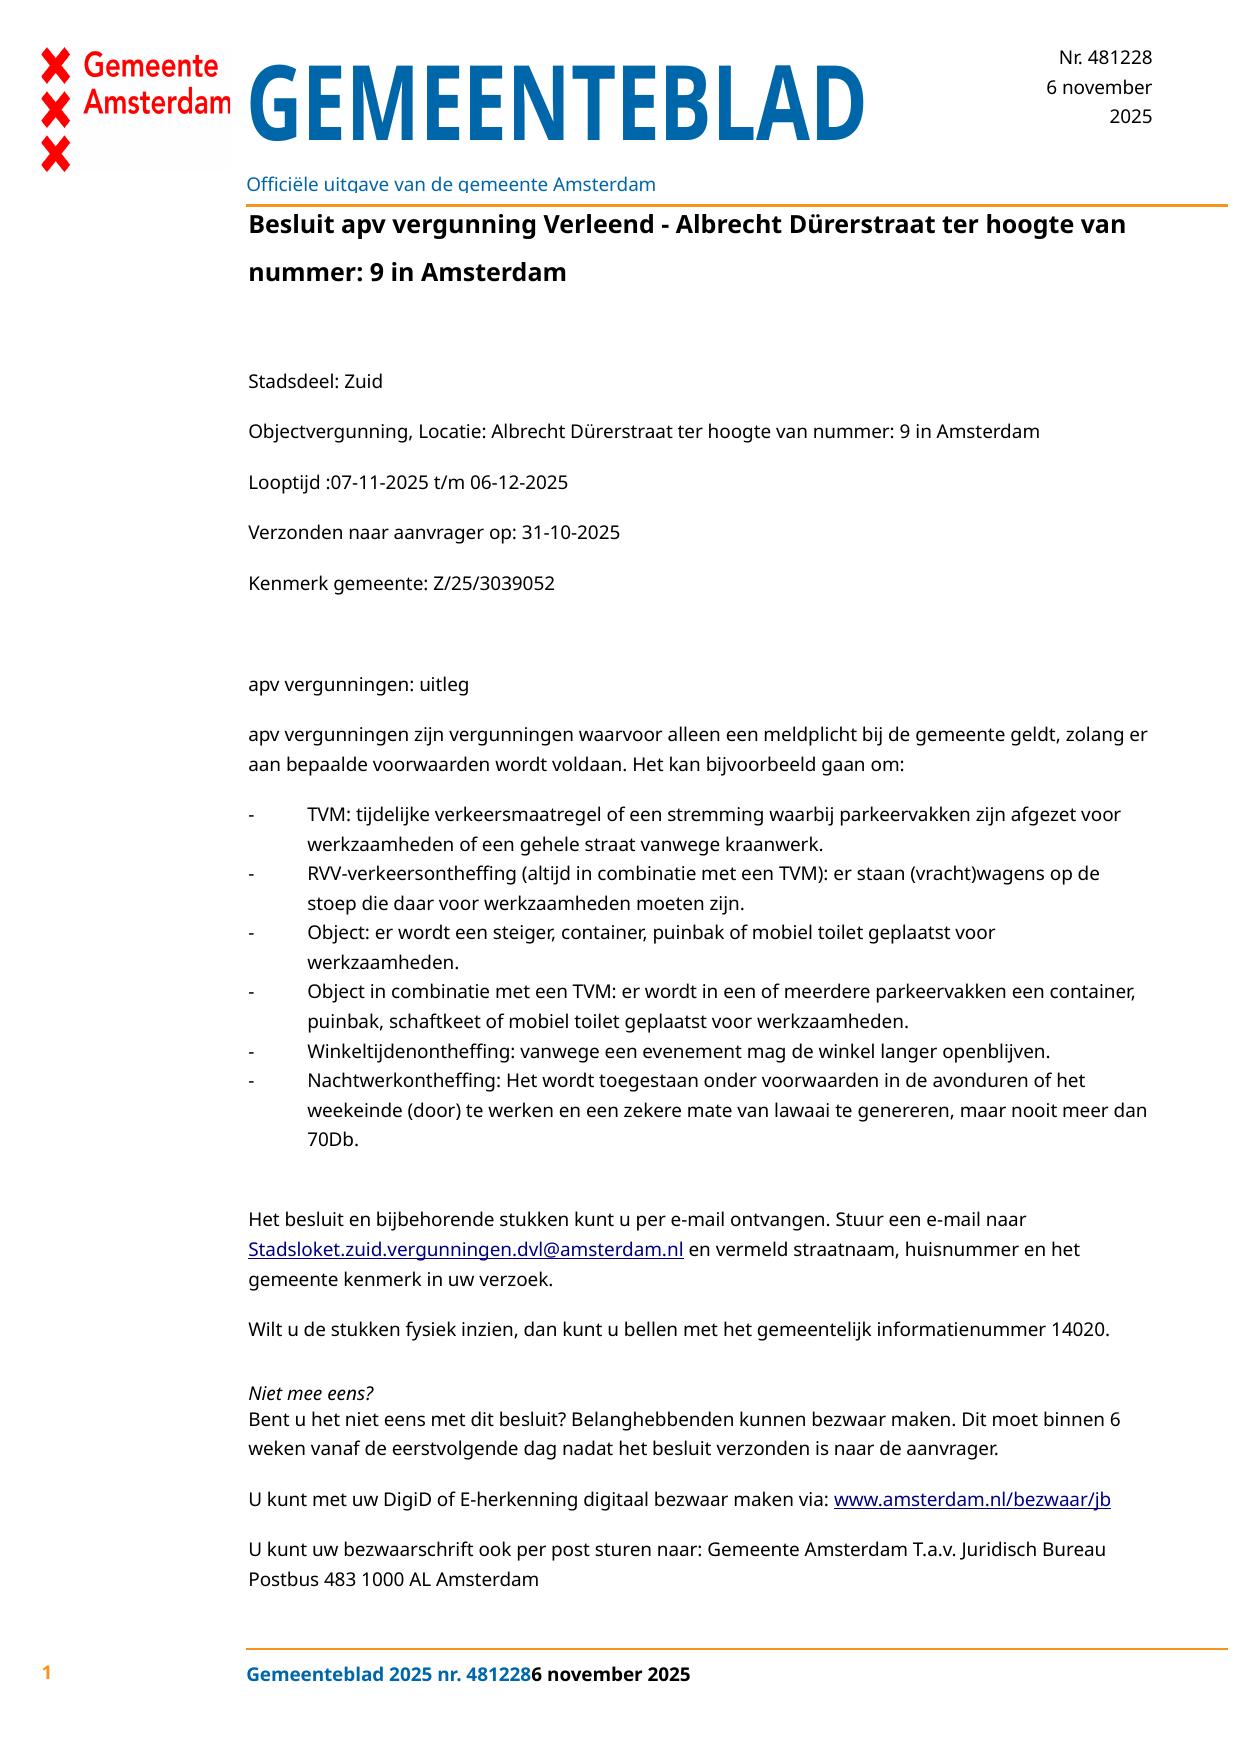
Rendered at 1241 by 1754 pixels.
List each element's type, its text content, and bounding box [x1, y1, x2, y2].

text Wilt u de stukken fysiek inzien, dan kunt u bellen met het gemeentelijk informatienummer 14020. [248, 1316, 1152, 1342]
list RVV-verkeersontheffing (altijd in combinatie met een TVM): er staan (vracht)wagens op de stoep die daar voor werkzaamheden moeten zijn. [248, 860, 1152, 916]
text Niet mee eens? [248, 1380, 1152, 1406]
text Bent u het niet eens met dit besluit? Belanghebbenden kunnen bezwaar maken. Dit moet binnen 6 weken vanaf de eerstvolgende dag nadat het besluit verzonden is naar de aanvrager. [248, 1406, 1152, 1461]
text Looptijd :07-11-2025 t/m 06-12-2025 [248, 469, 1152, 495]
text apv vergunningen zijn vergunningen waarvoor alleen een meldplicht bij de gemeente geldt, zolang er aan bepaalde voorwaarden wordt voldaan. Het kan bijvoorbeeld gaan om: [248, 721, 1152, 777]
list Winkeltijdenontheffing: vanwege een evenement mag de winkel langer openblijven. [248, 1038, 1152, 1064]
text Stadsdeel: Zuid [248, 368, 1152, 394]
list Object in combinatie met een TVM: er wordt in een of meerdere parkeervakken een container, puinbak, schaftkeet of mobiel toilet geplaatst voor werkzaamheden. [248, 979, 1152, 1034]
list Nachtwerkontheffing: Het wordt toegestaan onder voorwaarden in de avonduren of het weekeinde (door) te werken en een zekere mate van lawaai te genereren, maar nooit meer dan 70Db. [248, 1067, 1152, 1152]
text U kunt met uw DigiD of E-herkenning digitaal bezwaar maken via: www.amsterdam.nl/bezwaar/jb [248, 1486, 1152, 1512]
text U kunt uw bezwaarschrift ook per post sturen naar: Gemeente Amsterdam T.a.v. Juridisch Bureau Postbus 483 1000 AL Amsterdam [248, 1536, 1152, 1592]
picture [41, 47, 231, 172]
list Object: er wordt een steiger, container, puinbak of mobiel toilet geplaatst voor werkzaamheden. [248, 919, 1152, 975]
list TVM: tijdelijke verkeersmaatregel of een stremming waarbij parkeervakken zijn afgezet voor werkzaamheden of een gehele straat vanwege kraanwerk. [248, 801, 1152, 857]
text Objectvergunning, Locatie: Albrecht Dürerstraat ter hoogte van nummer: 9 in Amsterdam [248, 419, 1152, 444]
text Kenmerk gemeente: Z/25/3039052 [248, 570, 1152, 596]
text Het besluit en bijbehorende stukken kunt u per e-mail ontvangen. Stuur een e-mail naar Stadsloket.zuid.vergunningen.dvl@amsterdam.nl en vermeld straatnaam, huisnummer en het gemeente kenmerk in uw verzoek. [248, 1207, 1152, 1292]
text Besluit apv vergunning Verleend - Albrecht Dürerstraat ter hoogte van nummer: 9 in Amsterdam [248, 207, 1152, 288]
text apv vergunningen: uitleg [248, 671, 1152, 697]
text Verzonden naar aanvrager op: 31-10-2025 [248, 519, 1152, 545]
